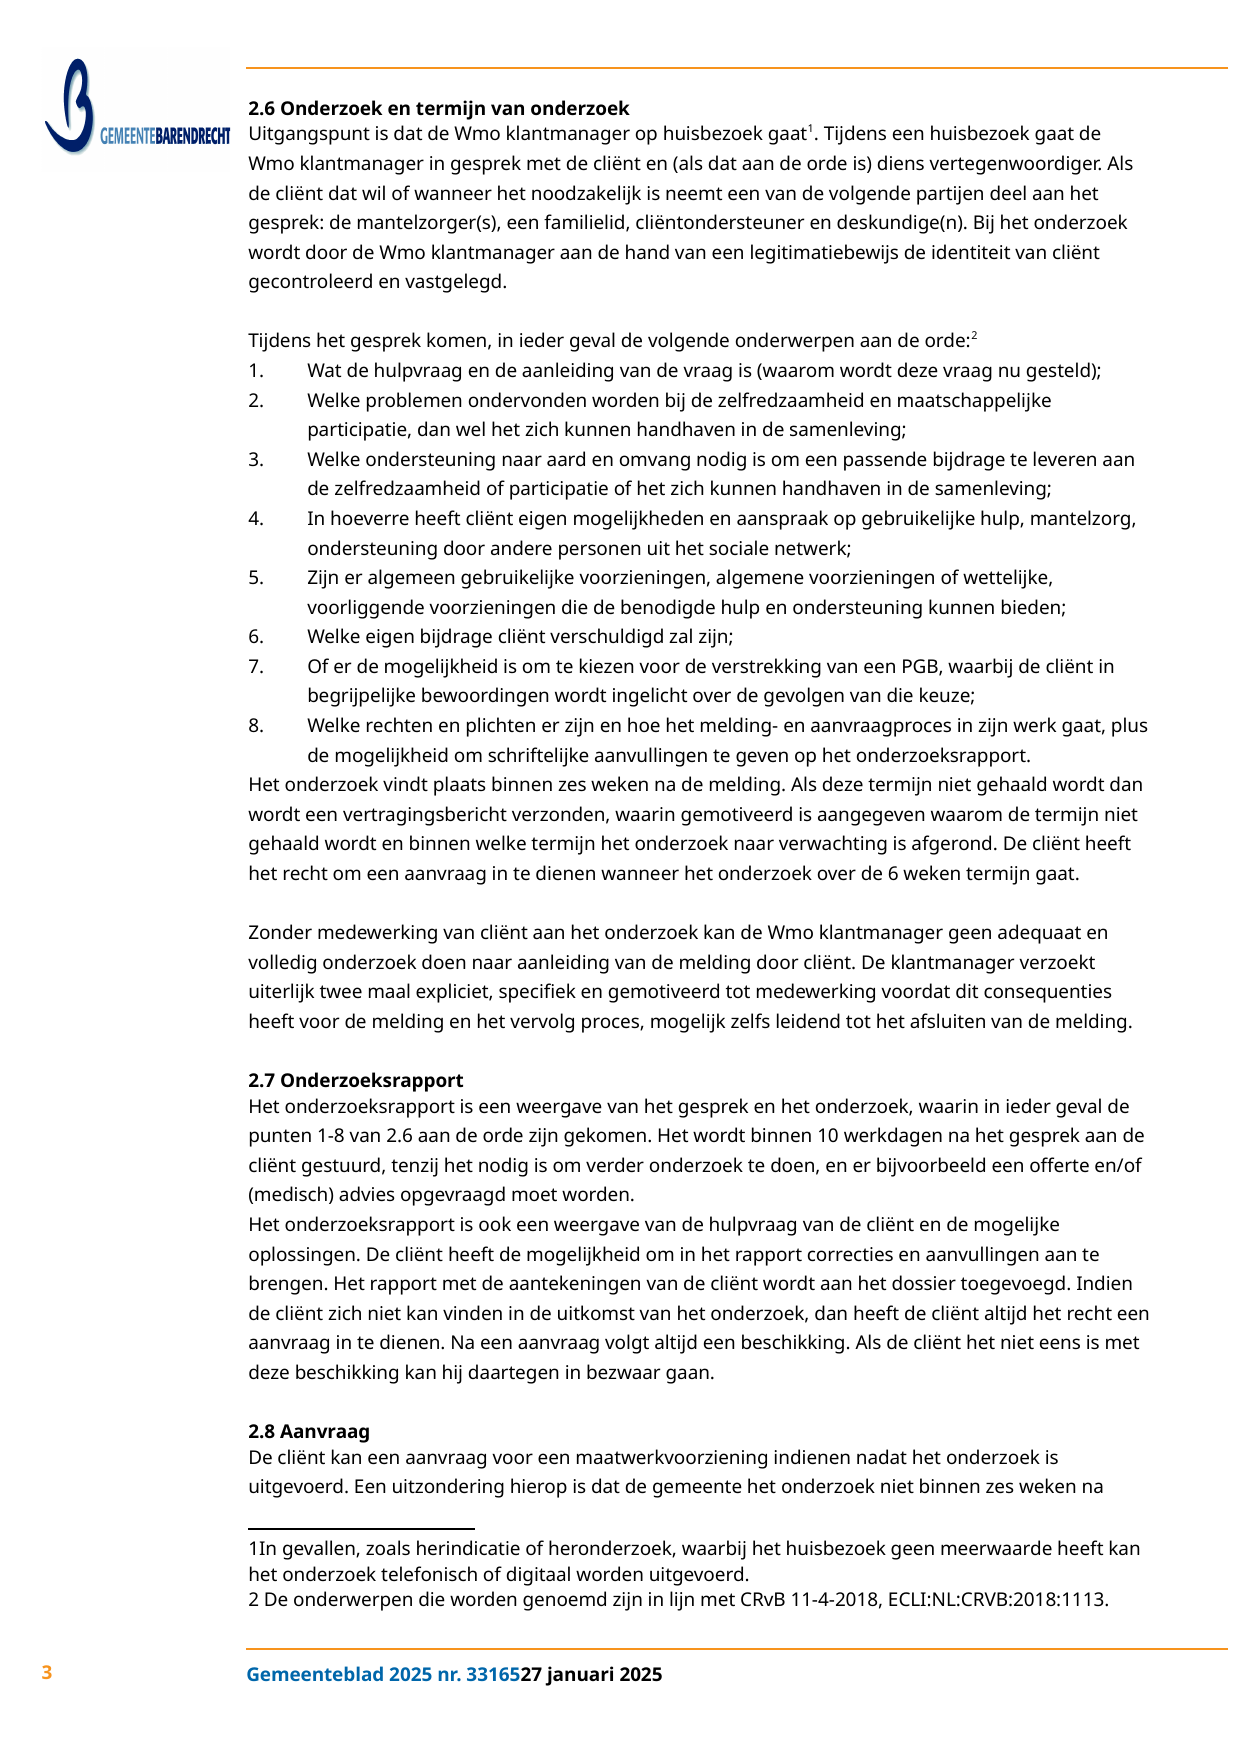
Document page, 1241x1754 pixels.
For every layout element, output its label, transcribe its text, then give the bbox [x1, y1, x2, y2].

text In gevallen, zoals herindicatie of heronderzoek, waarbij het huisbezoek geen meerwaarde heeft kan het onderzoek telefonisch of digitaal worden uitgevoerd. [248, 1535, 1152, 1586]
text 2.8 Aanvraag [248, 1418, 1152, 1444]
list Of er de mogelijkheid is om te kiezen voor de verstrekking van een PGB, waarbij de cliënt in begrijpelijke bewoordingen wordt ingelicht over de gevolgen van die keuze; [248, 653, 1152, 708]
list Welke rechten en plichten er zijn en hoe het melding- en aanvraagproces in zijn werk gaat, plus de mogelijkheid om schriftelijke aanvullingen te geven op het onderzoeksrapport. [248, 712, 1152, 767]
text De onderwerpen die worden genoemd zijn in lijn met CRvB 11-4-2018, ECLI:NL:CRVB:2018:1113. [248, 1586, 1152, 1612]
list Wat de hulpvraag en de aanleiding van de vraag is (waarom wordt deze vraag nu gesteld); [248, 357, 1152, 383]
list Zijn er algemeen gebruikelijke voorzieningen, algemene voorzieningen of wettelijke, voorliggende voorzieningen die de benodigde hulp en ondersteuning kunnen bieden; [248, 564, 1152, 619]
list In hoeverre heeft cliënt eigen mogelijkheden en aanspraak op gebruikelijke hulp, mantelzorg, ondersteuning door andere personen uit het sociale netwerk; [248, 505, 1152, 560]
text Het onderzoeksrapport is ook een weergave van de hulpvraag van de cliënt en de mogelijke oplossingen. De cliënt heeft de mogelijkheid om in het rapport correcties en aanvullingen aan te brengen. Het rapport met de aantekeningen van de cliënt wordt aan het dossier toegevoegd. Indien de cliënt zich niet kan vinden in de uitkomst van het onderzoek, dan heeft de cliënt altijd het recht een aanvraag in te dienen. Na een aanvraag volgt altijd een beschikking. Als de cliënt het niet eens is met deze beschikking kan hij daartegen in bezwaar gaan. [248, 1211, 1152, 1385]
list Welke eigen bijdrage cliënt verschuldigd zal zijn; [248, 623, 1152, 649]
text Zonder medewerking van cliënt aan het onderzoek kan de Wmo klantmanager geen adequaat en volledig onderzoek doen naar aanleiding van de melding door cliënt. De klantmanager verzoekt uiterlijk twee maal expliciet, specifiek en gemotiveerd tot medewerking voordat dit consequenties heeft voor de melding en het vervolg proces, mogelijk zelfs leidend tot het afsluiten van de melding. [248, 919, 1152, 1034]
text Tijdens het gesprek komen, in ieder geval de volgende onderwerpen aan de orde: [248, 328, 1152, 353]
text 2.7 Onderzoeksrapport [248, 1067, 1152, 1093]
picture [41, 47, 231, 172]
text Uitgangspunt is dat de Wmo klantmanager op huisbezoek gaat. Tijdens een huisbezoek gaat de Wmo klantmanager in gesprek met de cliënt en (als dat aan de orde is) diens vertegenwoordiger. Als de cliënt dat wil of wanneer het noodzakelijk is neemt een van de volgende partijen deel aan het gesprek: de mantelzorger(s), een familielid, cliëntondersteuner en deskundige(n). Bij het onderzoek wordt door de Wmo klantmanager aan de hand van een legitimatiebewijs de identiteit van cliënt gecontroleerd en vastgelegd. [248, 121, 1152, 294]
list Welke problemen ondervonden worden bij de zelfredzaamheid en maatschappelijke participatie, dan wel het zich kunnen handhaven in de samenleving; [248, 387, 1152, 442]
text Het onderzoek vindt plaats binnen zes weken na de melding. Als deze termijn niet gehaald wordt dan wordt een vertragingsbericht verzonden, waarin gemotiveerd is aangegeven waarom de termijn niet gehaald wordt en binnen welke termijn het onderzoek naar verwachting is afgerond. De cliënt heeft het recht om een aanvraag in te dienen wanneer het onderzoek over de 6 weken termijn gaat. [248, 771, 1152, 886]
text De cliënt kan een aanvraag voor een maatwerkvoorziening indienen nadat het onderzoek is uitgevoerd. Een uitzondering hierop is dat de gemeente het onderzoek niet binnen zes weken na [248, 1444, 1152, 1499]
text 2.6 Onderzoek en termijn van onderzoek [248, 95, 1152, 121]
list Welke ondersteuning naar aard en omvang nodig is om een passende bijdrage te leveren aan de zelfredzaamheid of participatie of het zich kunnen handhaven in de samenleving; [248, 446, 1152, 501]
text Het onderzoeksrapport is een weergave van het gesprek en het onderzoek, waarin in ieder geval de punten 1-8 van 2.6 aan de orde zijn gekomen. Het wordt binnen 10 werkdagen na het gesprek aan de cliënt gestuurd, tenzij het nodig is om verder onderzoek te doen, en er bijvoorbeeld een offerte en/of (medisch) advies opgevraagd moet worden. [248, 1093, 1152, 1207]
